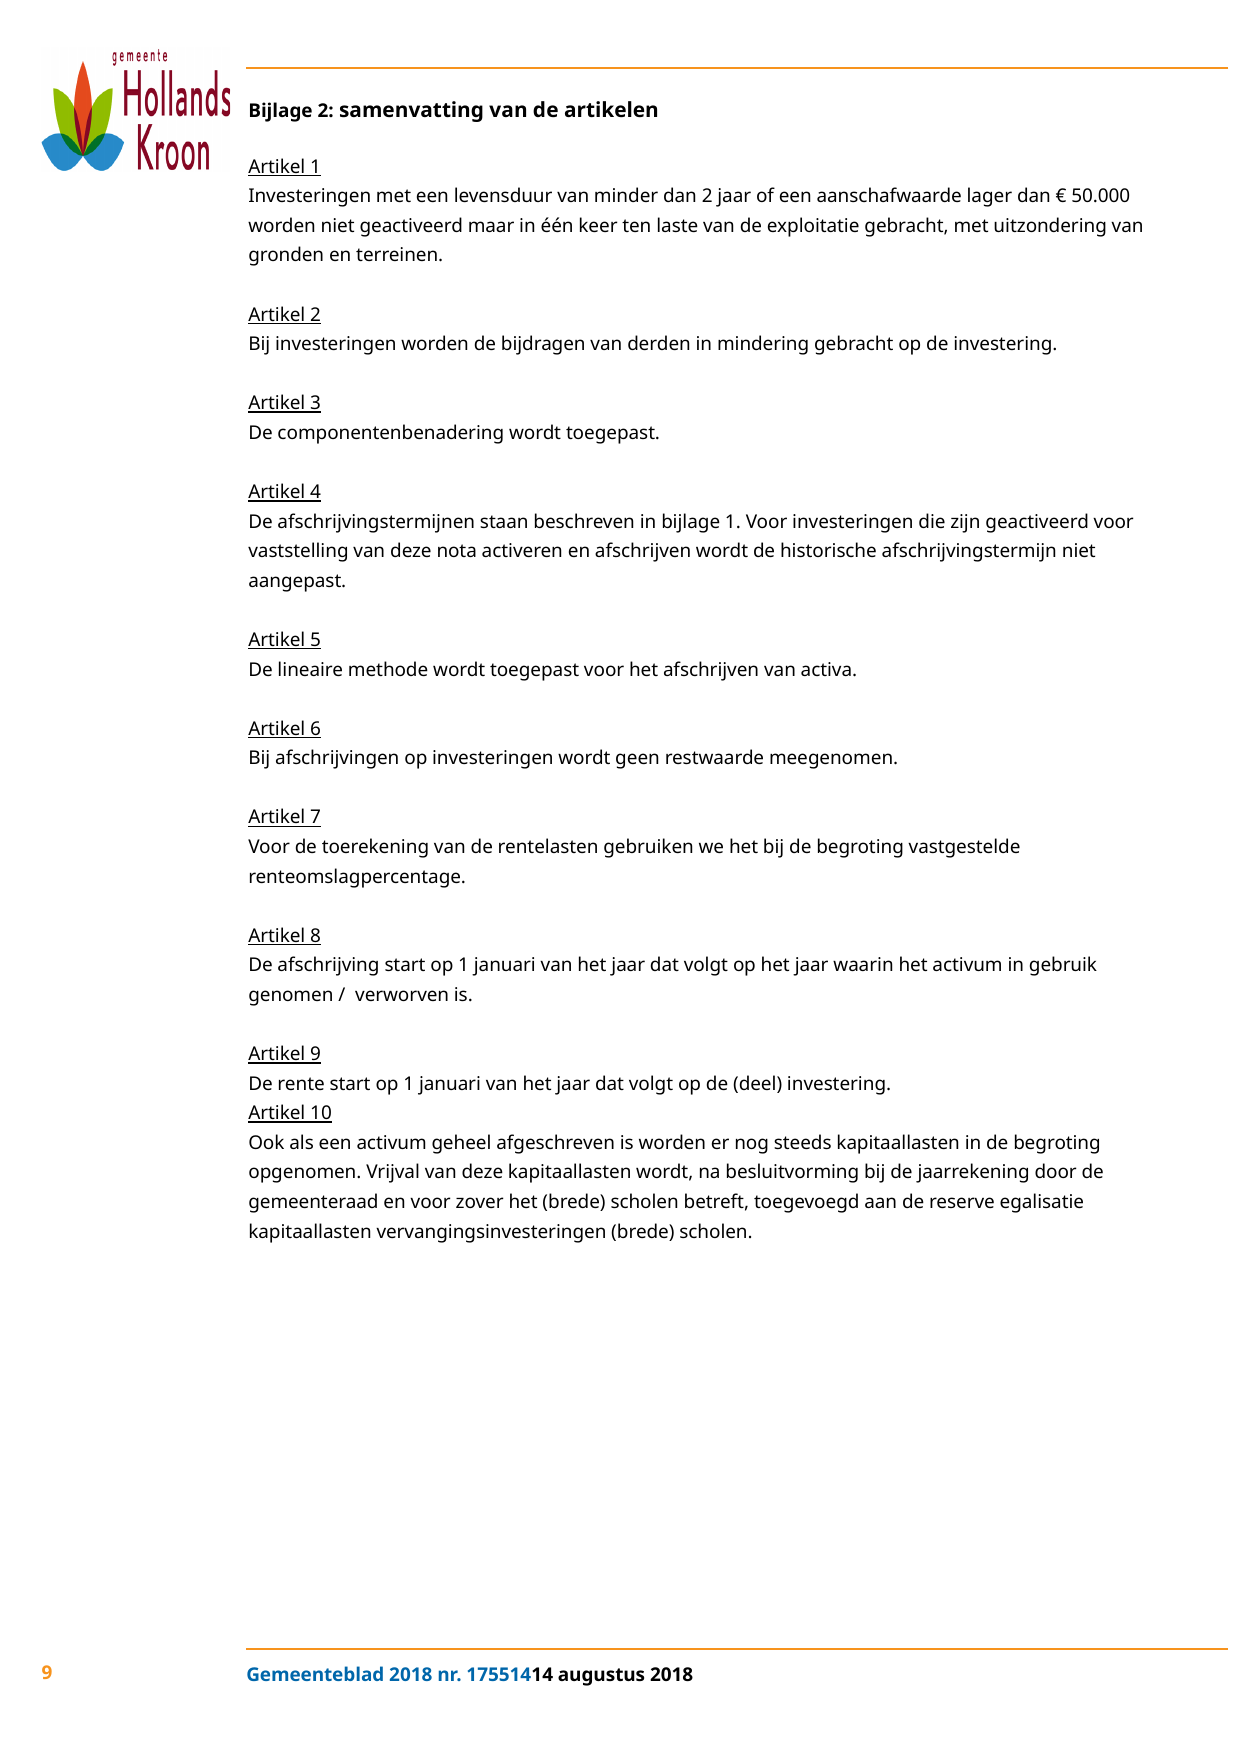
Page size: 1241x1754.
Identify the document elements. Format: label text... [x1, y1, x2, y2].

text Artikel 10 [248, 1099, 1152, 1125]
text Artikel 4 [248, 478, 1152, 504]
text Artikel 9 [248, 1040, 1152, 1066]
text De rente start op 1 januari van het jaar dat volgt op de (deel) investering. [248, 1070, 1152, 1096]
text Ook als een activum geheel afgeschreven is worden er nog steeds kapitaallasten in de begroting opgenomen. Vrijval van deze kapitaallasten wordt, na besluitvorming bij de jaarrekening door de gemeenteraad en voor zover het (brede) scholen betreft, toegevoegd aan de reserve egalisatie kapitaallasten vervangingsinvesteringen (brede) scholen. [248, 1129, 1152, 1244]
text De afschrijving start op 1 januari van het jaar dat volgt op het jaar waarin het activum in gebruik genomen / verworven is. [248, 952, 1152, 1007]
text Artikel 1 [248, 153, 1152, 179]
text Artikel 2 [248, 301, 1152, 327]
picture [41, 47, 231, 172]
text Artikel 7 [248, 804, 1152, 829]
text Artikel 3 [248, 389, 1152, 415]
text Voor de toerekening van de rentelasten gebruiken we het bij de begroting vastgestelde renteomslagpercentage. [248, 833, 1152, 889]
text De lineaire methode wordt toegepast voor het afschrijven van activa. [248, 656, 1152, 682]
text De afschrijvingstermijnen staan beschreven in bijlage 1. Voor investeringen die zijn geactiveerd voor vaststelling van deze nota activeren en afschrijven wordt de historische afschrijvingstermijn niet aangepast. [248, 508, 1152, 593]
text Artikel 8 [248, 922, 1152, 948]
text Bijlage 2: samenvatting van de artikelen [248, 95, 1152, 123]
text Bij afschrijvingen op investeringen wordt geen restwaarde meegenomen. [248, 744, 1152, 770]
text Artikel 5 [248, 626, 1152, 652]
text Artikel 6 [248, 715, 1152, 741]
text Bij investeringen worden de bijdragen van derden in mindering gebracht op de investering. [248, 330, 1152, 356]
text De componentenbenadering wordt toegepast. [248, 419, 1152, 445]
text Investeringen met een levensduur van minder dan 2 jaar of een aanschafwaarde lager dan € 50.000 worden niet geactiveerd maar in één keer ten laste van de exploitatie gebracht, met uitzondering van gronden en terreinen. [248, 182, 1152, 267]
